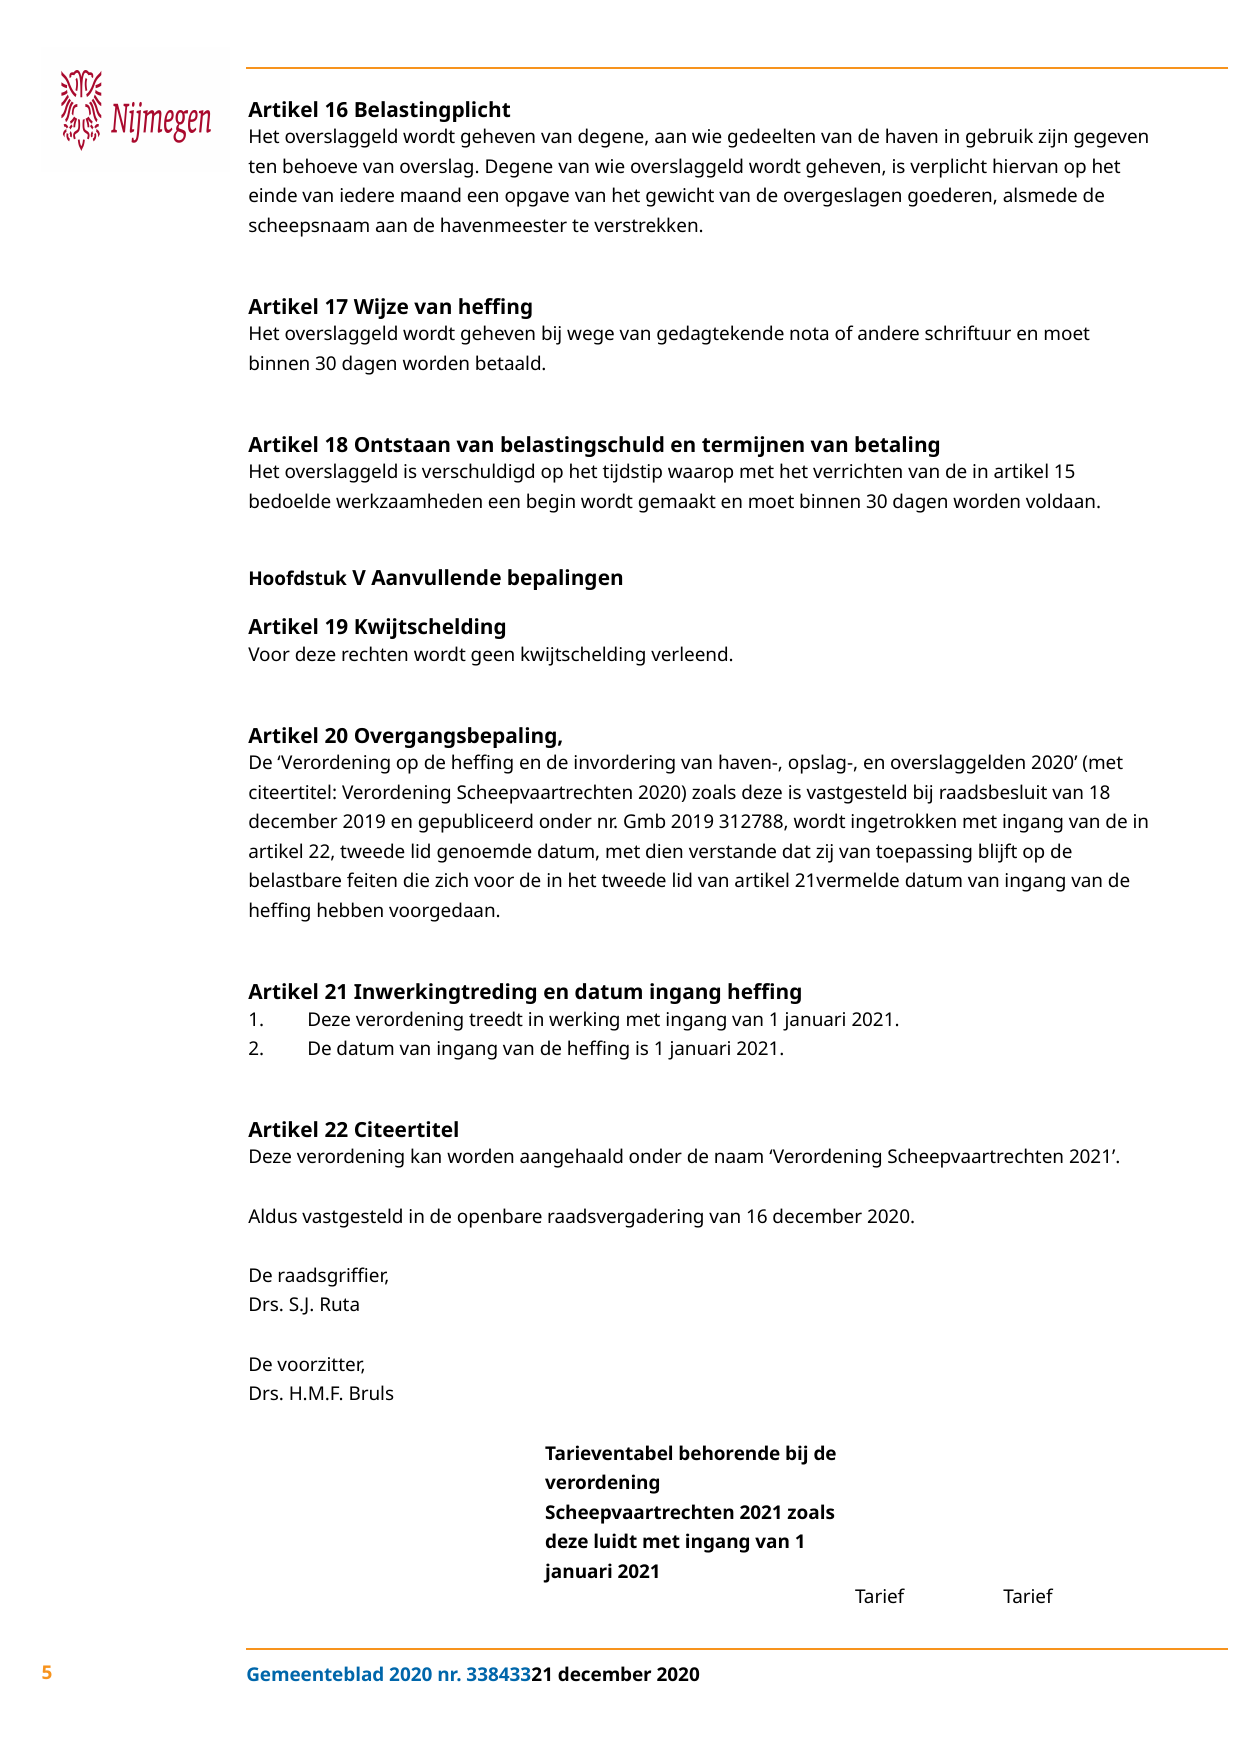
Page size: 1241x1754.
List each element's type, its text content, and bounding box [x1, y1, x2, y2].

table_header Tarieventabel behorende bij de verordening Scheepvaartrechten 2021 zoals deze luidt met ingang van 1 januari 2021 [545, 1440, 855, 1584]
table_cell [396, 1584, 545, 1609]
text De raadsgriffier, [248, 1262, 1152, 1288]
text Artikel 22 Citeertitel [248, 1115, 1152, 1144]
text Het overslaggeld is verschuldigd op het tijdstip waarop met het verrichten van de in artikel 15 bedoelde werkzaamheden een begin wordt gemaakt en moet binnen 30 dagen worden voldaan. [248, 458, 1152, 514]
table_cell [545, 1584, 855, 1609]
text Artikel 18 Ontstaan van belastingschuld en termijnen van betaling [248, 430, 1152, 458]
list Deze verordening treedt in werking met ingang van 1 januari 2021. [248, 1006, 1152, 1031]
text Artikel 20 Overgangsbepaling, [248, 721, 1152, 749]
list De datum van ingang van de heffing is 1 januari 2021. [248, 1035, 1152, 1061]
text Het overslaggeld wordt geheven van degene, aan wie gedeelten van de haven in gebruik zijn gegeven ten behoeve van overslag. Degene van wie overslaggeld wordt geheven, is verplicht hiervan op het einde van iedere maand een opgave van het gewicht van de overgeslagen goederen, alsmede de scheepsnaam aan de havenmeester te verstrekken. [248, 123, 1152, 238]
table_header [396, 1440, 545, 1584]
table_header [248, 1440, 396, 1584]
text Artikel 19 Kwijtschelding [248, 612, 1152, 641]
text Drs. H.M.F. Bruls [248, 1380, 1152, 1406]
text Artikel 17 Wijze van heffing [248, 292, 1152, 320]
table_cell Tarief [855, 1584, 1003, 1609]
picture [41, 47, 231, 172]
text De ‘Verordening op de heffing en de invordering van haven-, opslag-, en overslaggelden 2020’ (met citeertitel: Verordening Scheepvaartrechten 2020) zoals deze is vastgesteld bij raadsbesluit van 18 december 2019 en gepubliceerd onder nr. Gmb 2019 312788, wordt ingetrokken met ingang van de in artikel 22, tweede lid genoemde datum, met dien verstande dat zij van toepassing blijft op de belastbare feiten die zich voor de in het tweede lid van artikel 21vermelde datum van ingang van de heffing hebben voorgedaan. [248, 749, 1152, 923]
text Hoofdstuk V Aanvullende bepalingen [248, 563, 1152, 592]
text Het overslaggeld wordt geheven bij wege van gedagtekende nota of andere schriftuur en moet binnen 30 dagen worden betaald. [248, 320, 1152, 376]
table_header [1003, 1440, 1152, 1584]
text Aldus vastgesteld in de openbare raadsvergadering van 16 december 2020. [248, 1203, 1152, 1229]
text Artikel 16 Belastingplicht [248, 95, 1152, 123]
table_cell [248, 1584, 396, 1609]
table_header [855, 1440, 1003, 1584]
text Artikel 21 Inwerkingtreding en datum ingang heffing [248, 977, 1152, 1006]
table_cell Tarief [1003, 1584, 1152, 1609]
text De voorzitter, [248, 1351, 1152, 1377]
text Deze verordening kan worden aangehaald onder de naam ‘Verordening Scheepvaartrechten 2021’. [248, 1144, 1152, 1169]
text Voor deze rechten wordt geen kwijtschelding verleend. [248, 641, 1152, 667]
text Drs. S.J. Ruta [248, 1292, 1152, 1317]
